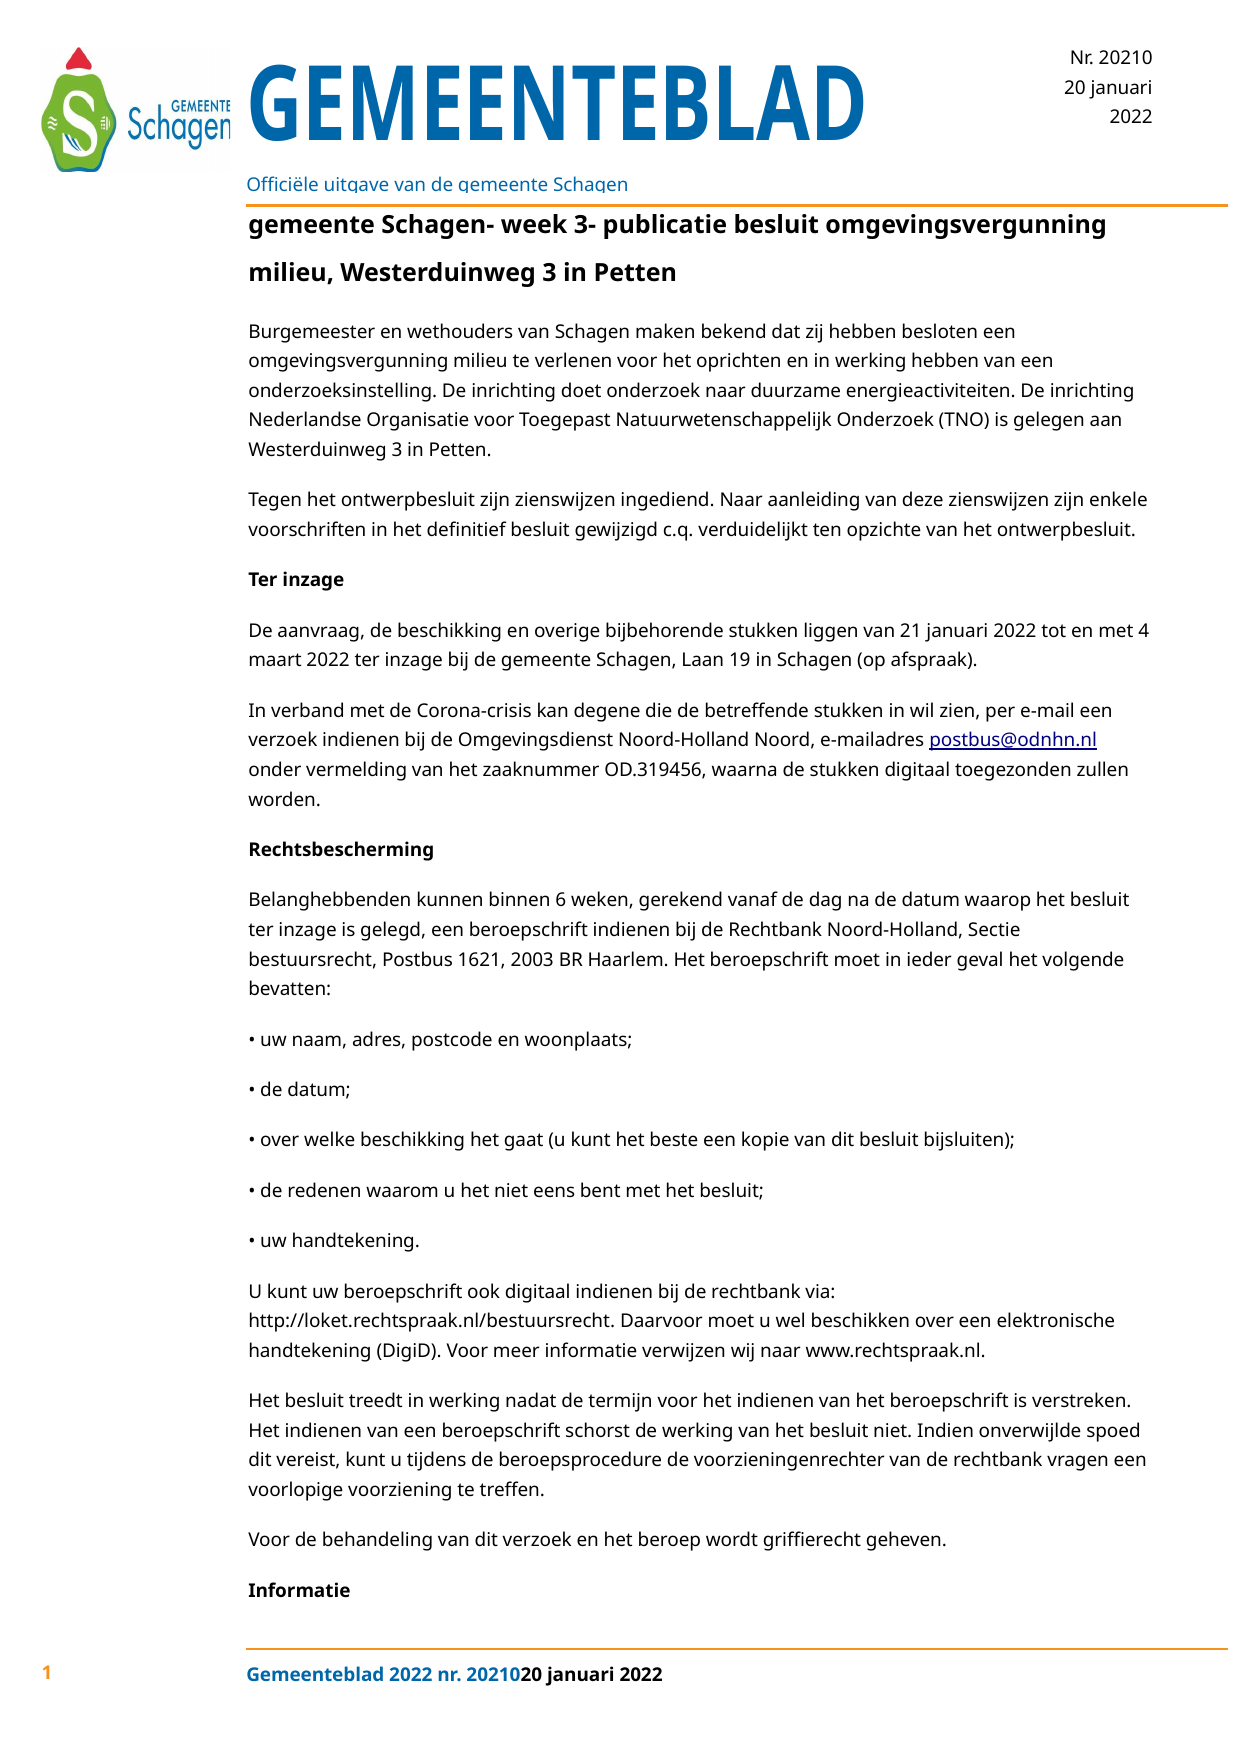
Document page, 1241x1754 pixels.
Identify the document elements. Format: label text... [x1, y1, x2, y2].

text Informatie [248, 1577, 1152, 1603]
text • uw naam, adres, postcode en woonplaats; [248, 1026, 1152, 1052]
text Rechtsbescherming [248, 836, 1152, 862]
text Belanghebbenden kunnen binnen 6 weken, gerekend vanaf de dag na de datum waarop het besluit ter inzage is gelegd, een beroepschrift indienen bij de Rechtbank Noord-Holland, Sectie bestuursrecht, Postbus 1621, 2003 BR Haarlem. Het beroepschrift moet in ieder geval het volgende bevatten: [248, 887, 1152, 1001]
text Het besluit treedt in werking nadat de termijn voor het indienen van het beroepschrift is verstreken. Het indienen van een beroepschrift schorst de werking van het besluit niet. Indien onverwijlde spoed dit vereist, kunt u tijdens de beroepsprocedure de voorzieningenrechter van de rechtbank vragen een voorlopige voorziening te treffen. [248, 1387, 1152, 1502]
text De aanvraag, de beschikking en overige bijbehorende stukken liggen van 21 januari 2022 tot en met 4 maart 2022 ter inzage bij de gemeente Schagen, Laan 19 in Schagen (op afspraak). [248, 617, 1152, 672]
text • over welke beschikking het gaat (u kunt het beste een kopie van dit besluit bijsluiten); [248, 1127, 1152, 1152]
text U kunt uw beroepschrift ook digitaal indienen bij de rechtbank via: http://loket.rechtspraak.nl/bestuursrecht. Daarvoor moet u wel beschikken over een elektronische handtekening (DigiD). Voor meer informatie verwijzen wij naar www.rechtspraak.nl. [248, 1278, 1152, 1363]
text In verband met de Corona-crisis kan degene die de betreffende stukken in wil zien, per e-mail een verzoek indienen bij de Omgevingsdienst Noord-Holland Noord, e-mailadres postbus@odnhn.nl onder vermelding van het zaaknummer OD.319456, waarna de stukken digitaal toegezonden zullen worden. [248, 697, 1152, 812]
text gemeente Schagen- week 3- publicatie besluit omgevingsvergunning milieu, Westerduinweg 3 in Petten [248, 207, 1152, 288]
text • uw handtekening. [248, 1227, 1152, 1253]
text Burgemeester en wethouders van Schagen maken bekend dat zij hebben besloten een omgevingsvergunning milieu te verlenen voor het oprichten en in werking hebben van een onderzoeksinstelling. De inrichting doet onderzoek naar duurzame energieactiviteiten. De inrichting Nederlandse Organisatie voor Toegepast Natuurwetenschappelijk Onderzoek (TNO) is gelegen aan Westerduinweg 3 in Petten. [248, 318, 1152, 462]
text Voor de behandeling van dit verzoek en het beroep wordt griffierecht geheven. [248, 1527, 1152, 1552]
text Ter inzage [248, 567, 1152, 592]
picture [41, 47, 231, 172]
text • de redenen waarom u het niet eens bent met het besluit; [248, 1177, 1152, 1203]
text • de datum; [248, 1076, 1152, 1102]
text Tegen het ontwerpbesluit zijn zienswijzen ingediend. Naar aanleiding van deze zienswijzen zijn enkele voorschriften in het definitief besluit gewijzigd c.q. verduidelijkt ten opzichte van het ontwerpbesluit. [248, 487, 1152, 542]
